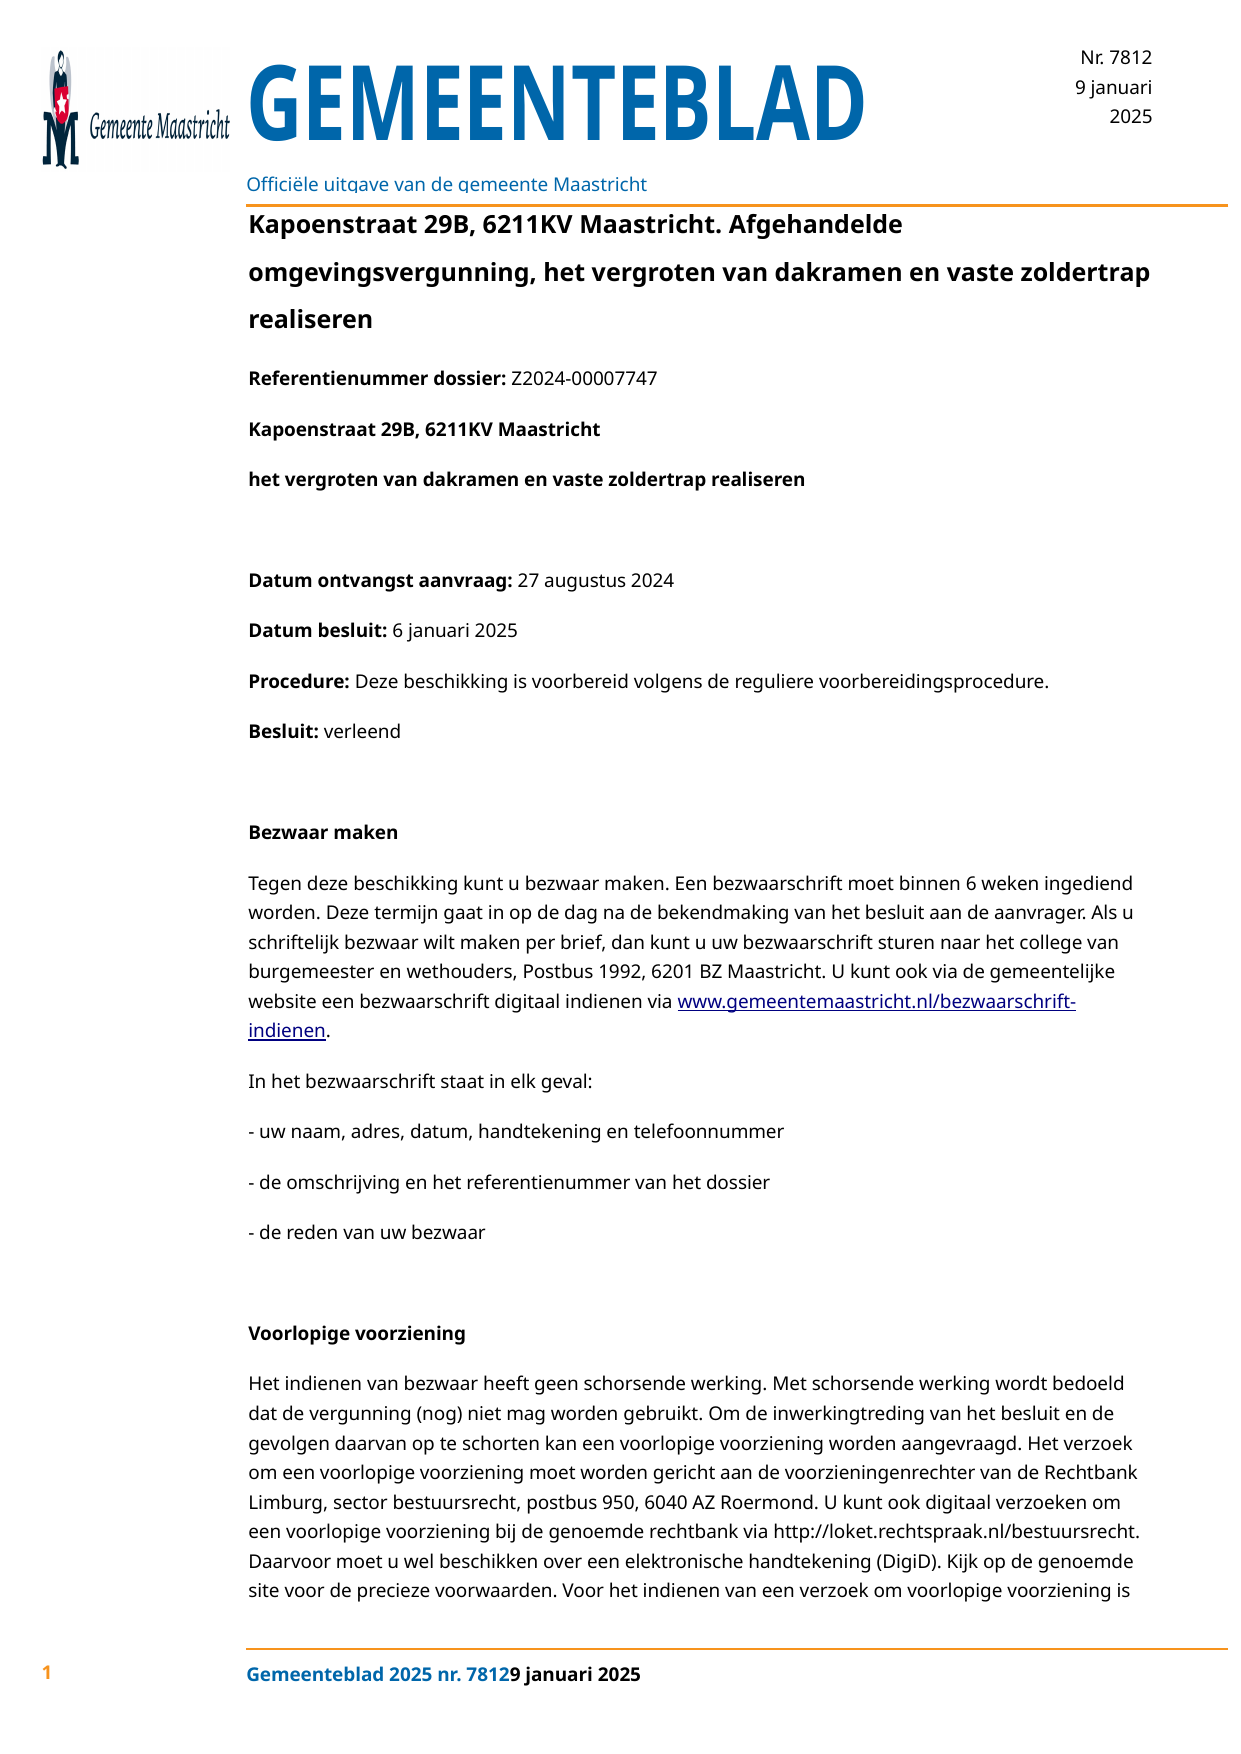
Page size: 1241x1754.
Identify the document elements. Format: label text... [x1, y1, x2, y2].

picture [41, 47, 231, 172]
text Kapoenstraat 29B, 6211KV Maastricht [248, 416, 1152, 442]
text - uw naam, adres, datum, handtekening en telefoonnummer [248, 1118, 1152, 1144]
text Besluit: verleend [248, 718, 1152, 744]
text - de reden van uw bezwaar [248, 1219, 1152, 1245]
text Datum ontvangst aanvraag: 27 augustus 2024 [248, 567, 1152, 593]
text het vergroten van dakramen en vaste zoldertrap realiseren [248, 466, 1152, 492]
text Bezwaar maken [248, 819, 1152, 845]
text Het indienen van bezwaar heeft geen schorsende werking. Met schorsende werking wordt bedoeld dat de vergunning (nog) niet mag worden gebruikt. Om de inwerkingtreding van het besluit en de gevolgen daarvan op te schorten kan een voorlopige voorziening worden aangevraagd. Het verzoek om een voorlopige voorziening moet worden gericht aan de voorzieningenrechter van de Rechtbank Limburg, sector bestuursrecht, postbus 950, 6040 AZ Roermond. U kunt ook digitaal verzoeken om een voorlopige voorziening bij de genoemde rechtbank via http://loket.rechtspraak.nl/bestuursrecht. Daarvoor moet u wel beschikken over een elektronische handtekening (DigiD). Kijk op de genoemde site voor de precieze voorwaarden. Voor het indienen van een verzoek om voorlopige voorziening is [248, 1371, 1152, 1603]
text Datum besluit: 6 januari 2025 [248, 618, 1152, 643]
text Voorlopige voorziening [248, 1320, 1152, 1346]
text Referentienummer dossier: Z2024-00007747 [248, 366, 1152, 391]
text Tegen deze beschikking kunt u bezwaar maken. Een bezwaarschrift moet binnen 6 weken ingediend worden. Deze termijn gaat in op de dag na de bekendmaking van het besluit aan de aanvrager. Als u schriftelijk bezwaar wilt maken per brief, dan kunt u uw bezwaarschrift sturen naar het college van burgemeester en wethouders, Postbus 1992, 6201 BZ Maastricht. U kunt ook via de gemeentelijke website een bezwaarschrift digitaal indienen via www.gemeentemaastricht.nl/bezwaarschrift-indienen. [248, 870, 1152, 1043]
text Kapoenstraat 29B, 6211KV Maastricht. Afgehandelde omgevingsvergunning, het vergroten van dakramen en vaste zoldertrap realiseren [248, 207, 1152, 336]
text - de omschrijving en het referentienummer van het dossier [248, 1169, 1152, 1194]
text In het bezwaarschrift staat in elk geval: [248, 1068, 1152, 1094]
text Procedure: Deze beschikking is voorbereid volgens de reguliere voorbereidingsprocedure. [248, 668, 1152, 694]
